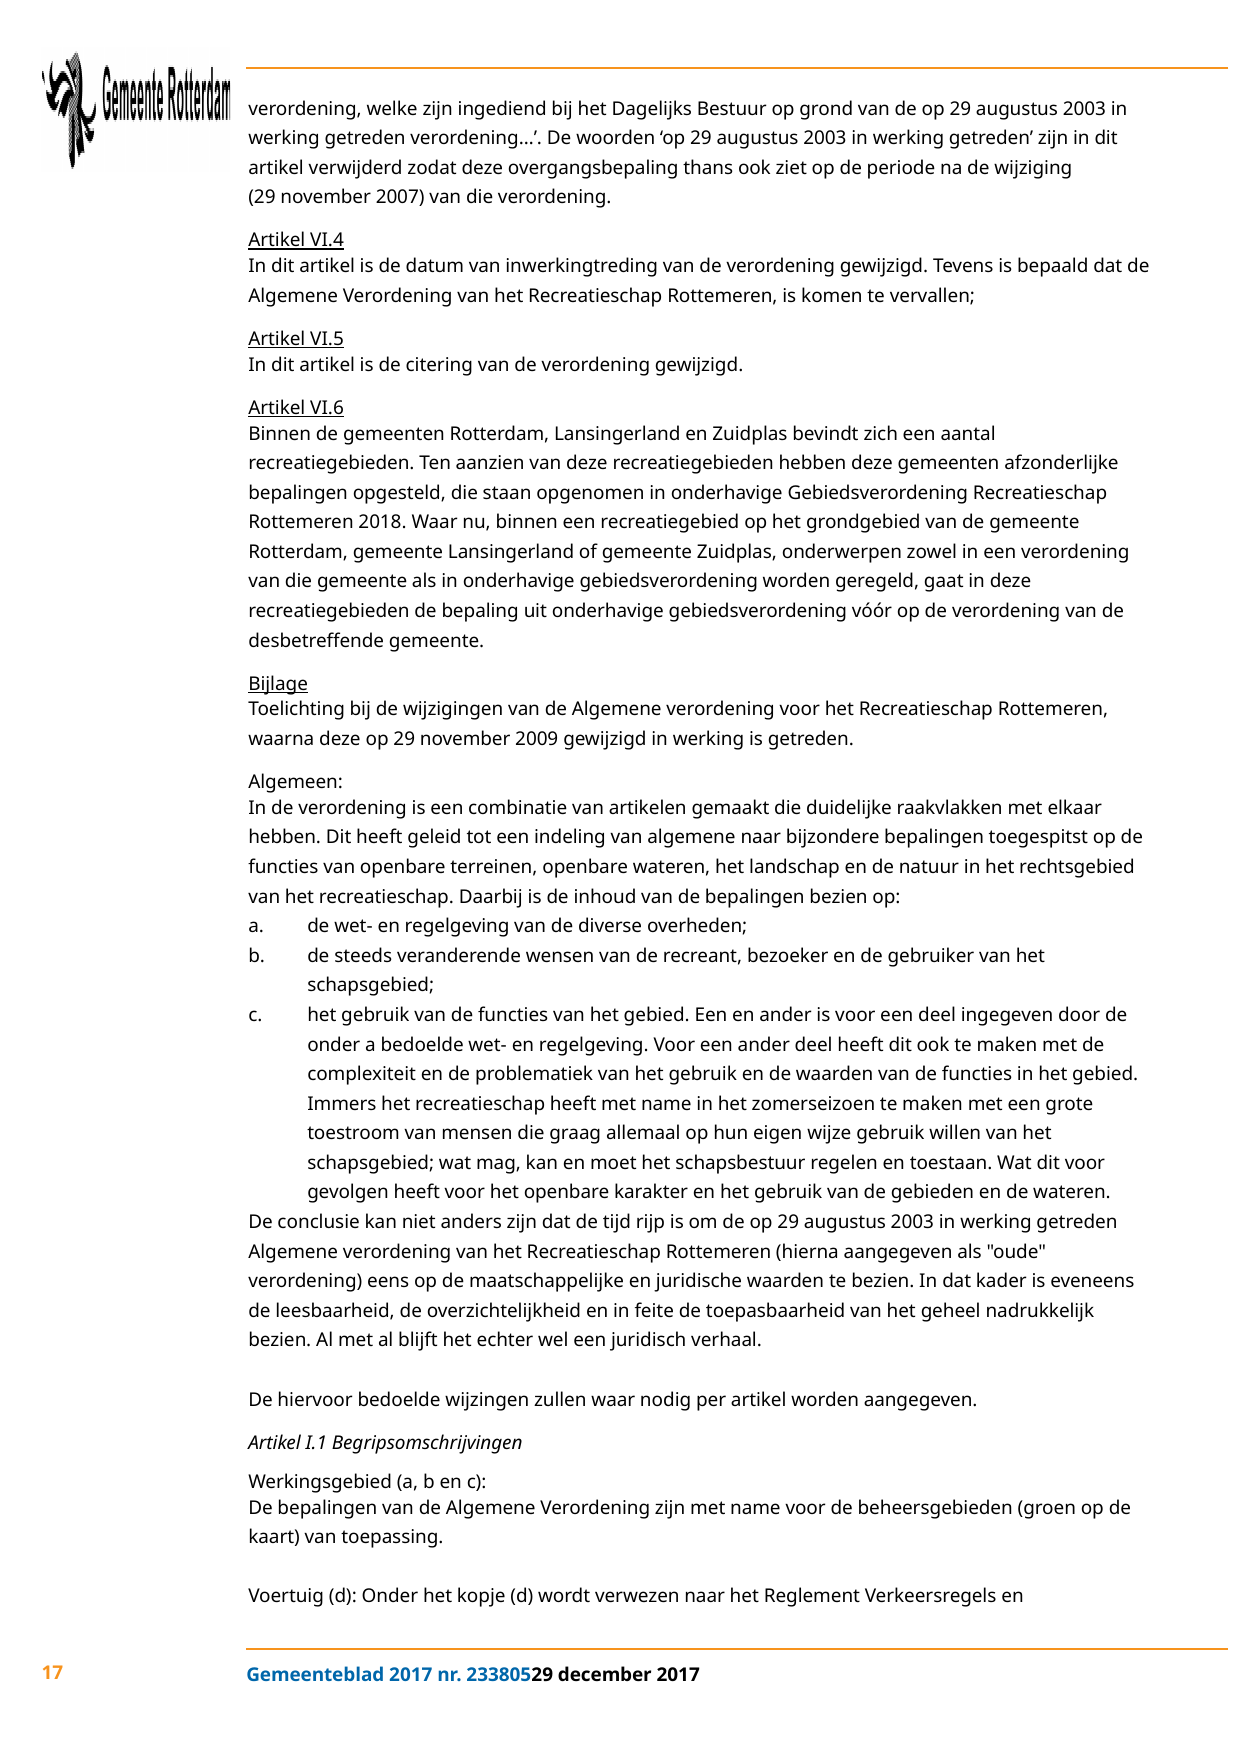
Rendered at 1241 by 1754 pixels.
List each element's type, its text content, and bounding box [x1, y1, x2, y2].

text Artikel VI.4 [248, 227, 1152, 252]
list het gebruik van de functies van het gebied. Een en ander is voor een deel ingegeven door de onder a bedoelde wet- en regelgeving. Voor een ander deel heeft dit ook te maken met de complexiteit en de problematiek van het gebruik en de waarden van de functies in het gebied. Immers het recreatieschap heeft met name in het zomerseizoen te maken met een grote toestroom van mensen die graag allemaal op hun eigen wijze gebruik willen van het schapsgebied; wat mag, kan en moet het schapsbestuur regelen en toestaan. Wat dit voor gevolgen heeft voor het openbare karakter en het gebruik van de gebieden en de wateren. [248, 1001, 1152, 1204]
text Toelichting bij de wijzigingen van de Algemene verordening voor het Recreatieschap Rottemeren, waarna deze op 29 november 2009 gewijzigd in werking is getreden. [248, 696, 1152, 751]
text Artikel VI.5 [248, 325, 1152, 351]
text In dit artikel is de citering van de verordening gewijzigd. [248, 351, 1152, 377]
text Binnen de gemeenten Rotterdam, Lansingerland en Zuidplas bevindt zich een aantal recreatiegebieden. Ten aanzien van deze recreatiegebieden hebben deze gemeenten afzonderlijke bepalingen opgesteld, die staan opgenomen in onderhavige Gebiedsverordening Recreatieschap Rottemeren 2018. Waar nu, binnen een recreatiegebied op het grondgebied van de gemeente Rotterdam, gemeente Lansingerland of gemeente Zuidplas, onderwerpen zowel in een verordening van die gemeente als in onderhavige gebiedsverordening worden geregeld, gaat in deze recreatiegebieden de bepaling uit onderhavige gebiedsverordening vóór op de verordening van de desbetreffende gemeente. [248, 420, 1152, 652]
text De bepalingen van de Algemene Verordening zijn met name voor de beheersgebieden (groen op de kaart) van toepassing. [248, 1494, 1152, 1549]
picture [41, 47, 231, 172]
text Artikel I.1 Begripsomschrijvingen [248, 1429, 1152, 1454]
text De conclusie kan niet anders zijn dat de tijd rijp is om de op 29 augustus 2003 in werking getreden Algemene verordening van het Recreatieschap Rottemeren (hierna aangegeven als "oude" verordening) eens op de maatschappelijke en juridische waarden te bezien. In dat kader is eveneens de leesbaarheid, de overzichtelijkheid en in feite de toepasbaarheid van het geheel nadrukkelijk bezien. Al met al blijft het echter wel een juridisch verhaal. [248, 1208, 1152, 1352]
text Voertuig (d): Onder het kopje (d) wordt verwezen naar het Reglement Verkeersregels en [248, 1583, 1152, 1608]
text Algemeen: [248, 768, 1152, 794]
text In de verordening is een combinatie van artikelen gemaakt die duidelijke raakvlakken met elkaar hebben. Dit heeft geleid tot een indeling van algemene naar bijzondere bepalingen toegespitst op de functies van openbare terreinen, openbare wateren, het landschap en de natuur in het rechtsgebied van het recreatieschap. Daarbij is de inhoud van de bepalingen bezien op: [248, 794, 1152, 908]
list de steeds veranderende wensen van de recreant, bezoeker en de gebruiker van het schapsgebied; [248, 942, 1152, 997]
text Bijlage [248, 670, 1152, 696]
text verordening, welke zijn ingediend bij het Dagelijks Bestuur op grond van de op 29 augustus 2003 in werking getreden verordening…’. De woorden ‘op 29 augustus 2003 in werking getreden’ zijn in dit artikel verwijderd zodat deze overgangsbepaling thans ook ziet op de periode na de wijziging (29 november 2007) van die verordening. [248, 95, 1152, 209]
text De hiervoor bedoelde wijzingen zullen waar nodig per artikel worden aangegeven. [248, 1386, 1152, 1411]
text In dit artikel is de datum van inwerkingtreding van de verordening gewijzigd. Tevens is bepaald dat de Algemene Verordening van het Recreatieschap Rottemeren, is komen te vervallen; [248, 252, 1152, 308]
list de wet- en regelgeving van de diverse overheden; [248, 912, 1152, 938]
text Werkingsgebied (a, b en c): [248, 1468, 1152, 1494]
text Artikel VI.6 [248, 394, 1152, 420]
